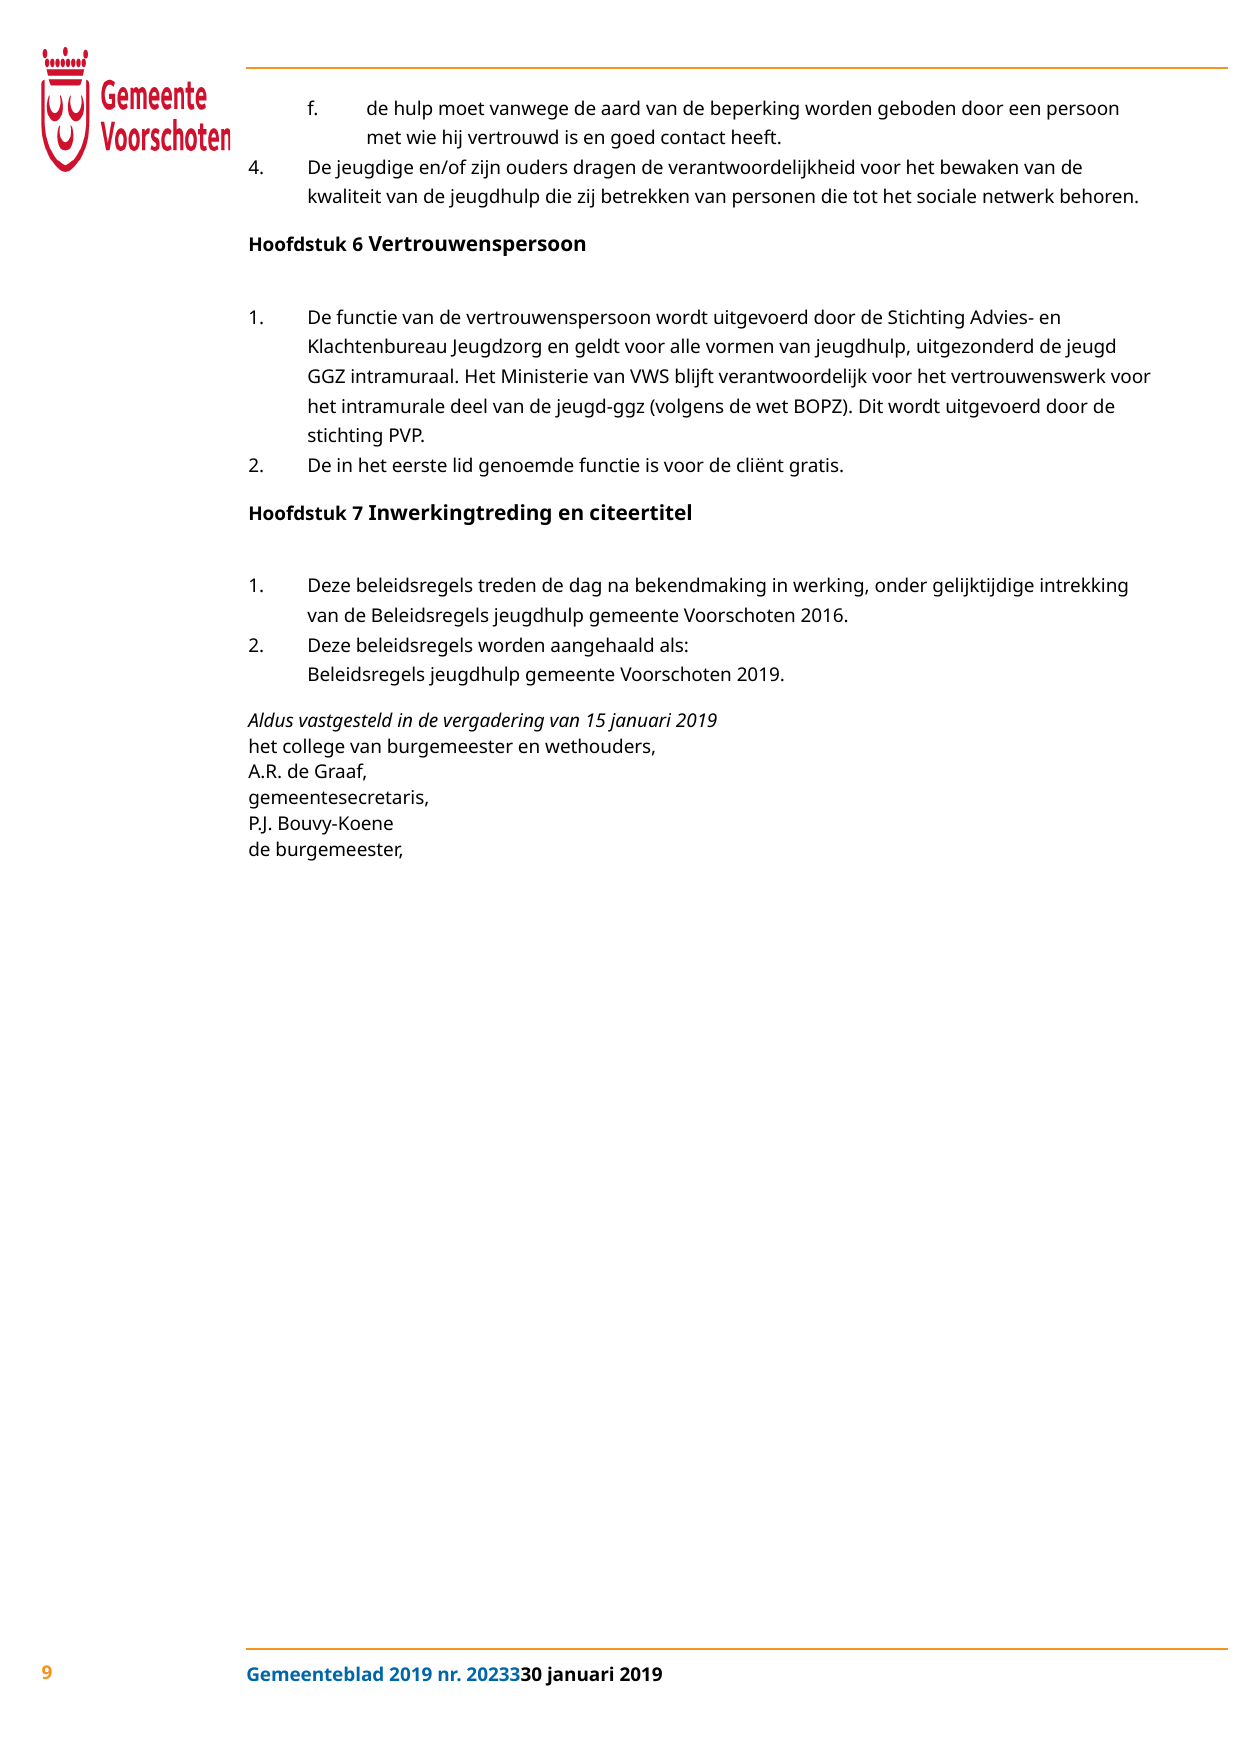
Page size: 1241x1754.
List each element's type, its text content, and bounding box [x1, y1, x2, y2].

text A.R. de Graaf, [248, 758, 1152, 784]
text de burgemeester, [248, 836, 1152, 861]
text gemeentesecretaris, [248, 784, 1152, 810]
list De jeugdige en/of zijn ouders dragen de verantwoordelijkheid voor het bewaken van de kwaliteit van de jeugdhulp die zij betrekken van personen die tot het sociale netwerk behoren. [248, 154, 1152, 209]
list Deze beleidsregels worden aangehaald als: [248, 632, 1152, 658]
text Hoofdstuk 6 Vertrouwenspersoon [248, 229, 1152, 258]
list de hulp moet vanwege de aard van de beperking worden geboden door een persoon met wie hij vertrouwd is en goed contact heeft. [307, 95, 1152, 150]
text Aldus vastgesteld in de vergadering van 15 januari 2019 [248, 707, 1152, 733]
text het college van burgemeester en wethouders, [248, 733, 1152, 758]
list De in het eerste lid genoemde functie is voor de cliënt gratis. [248, 452, 1152, 478]
picture [41, 47, 231, 172]
text P.J. Bouvy-Koene [248, 810, 1152, 836]
list Deze beleidsregels treden de dag na bekendmaking in werking, onder gelijktijdige intrekking van de Beleidsregels jeugdhulp gemeente Voorschoten 2016. [248, 573, 1152, 628]
list De functie van de vertrouwenspersoon wordt uitgevoerd door de Stichting Advies- en Klachtenbureau Jeugdzorg en geldt voor alle vormen van jeugdhulp, uitgezonderd de jeugd GGZ intramuraal. Het Ministerie van VWS blijft verantwoordelijk voor het vertrouwenswerk voor het intramurale deel van de jeugd-ggz (volgens de wet BOPZ). Dit wordt uitgevoerd door de stichting PVP. [248, 304, 1152, 448]
list Beleidsregels jeugdhulp gemeente Voorschoten 2019. [248, 661, 1152, 687]
text Hoofdstuk 7 Inwerkingtreding en citeertitel [248, 498, 1152, 526]
